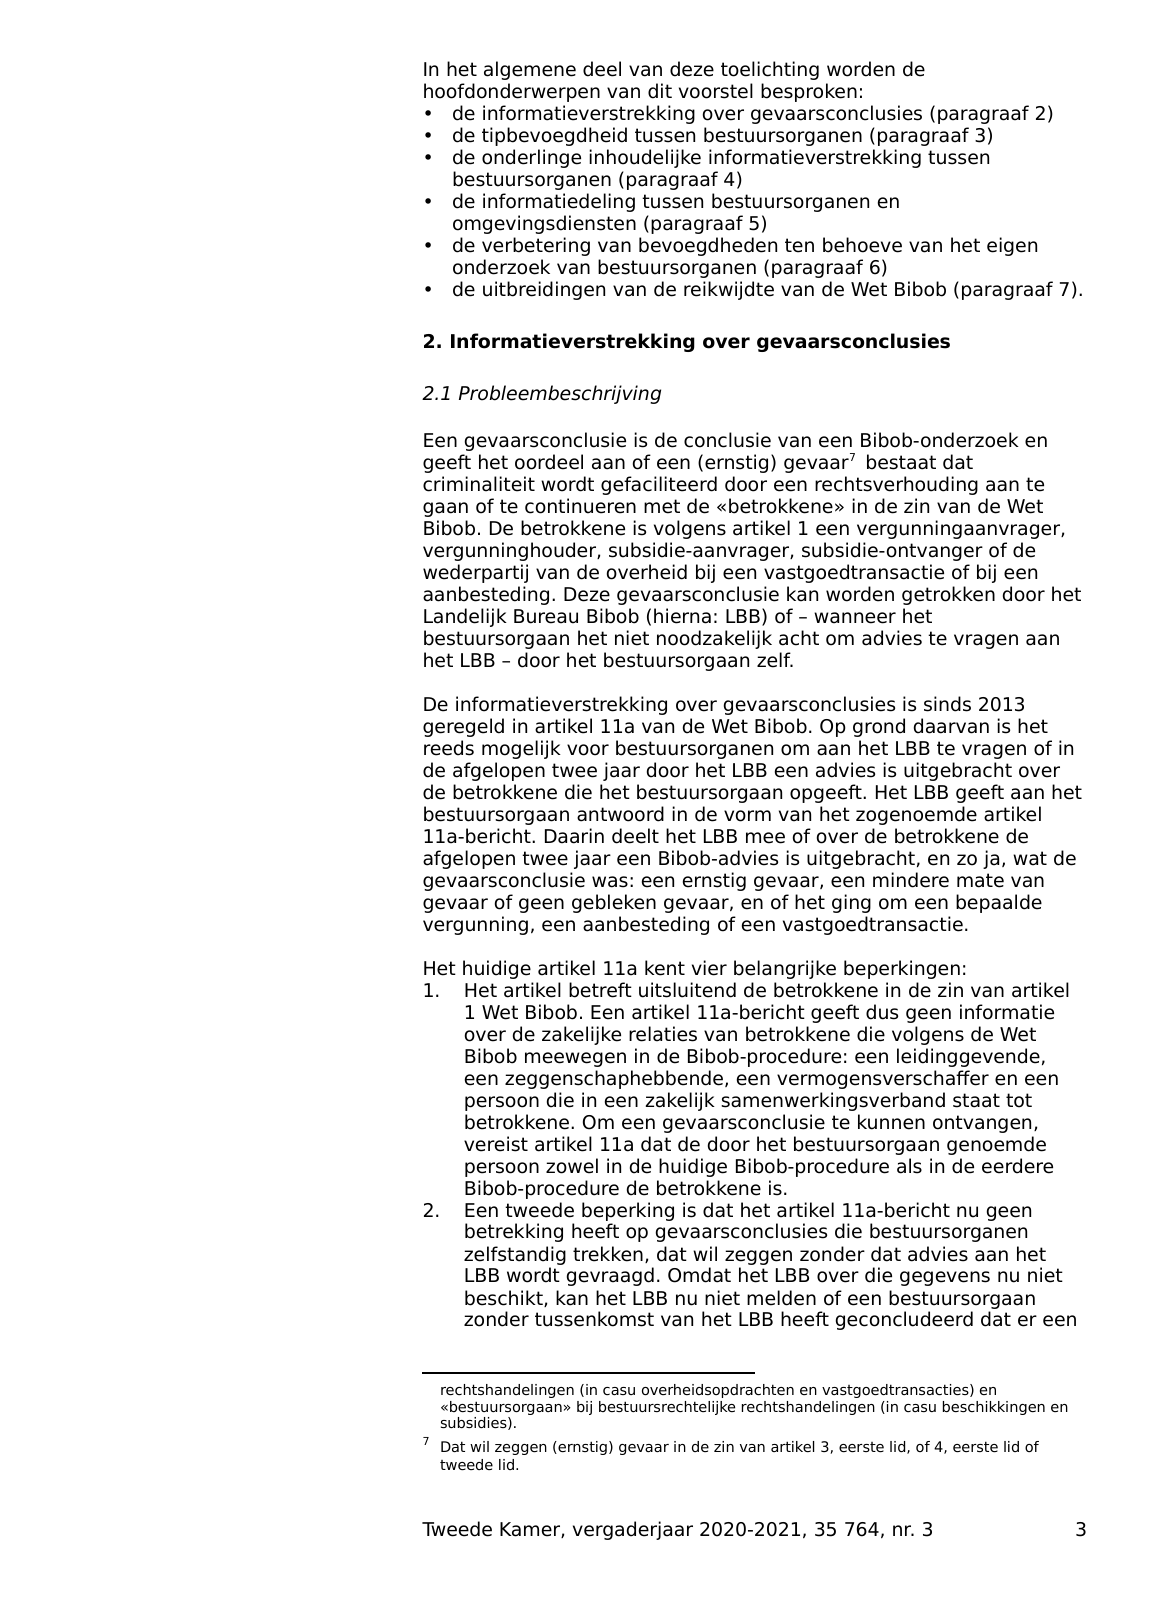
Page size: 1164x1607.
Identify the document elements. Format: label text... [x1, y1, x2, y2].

text • de informatieverstrekking over gevaarsconclusies (paragraaf 2) [422, 103, 1087, 125]
subtitle 2. Informatieverstrekking over gevaarsconclusies [422, 331, 1087, 353]
text In het algemene deel van deze toelichting worden de hoofdonderwerpen van dit voorstel besproken: [422, 59, 1087, 103]
text • de onderlinge inhoudelijke informatieverstrekking tussen bestuursorganen (paragraaf 4) [422, 147, 1087, 191]
text rechtshandelingen (in casu overheidsopdrachten en vastgoedtransacties) en «bestuursorgaan» bij bestuursrechtelijke rechtshandelingen (in casu beschikkingen en subsidies). [422, 1382, 1087, 1432]
text 2. Een tweede beperking is dat het artikel 11a-bericht nu geen betrekking heeft op gevaarsconclusies die bestuursorganen zelfstandig trekken, dat wil zeggen zonder dat advies aan het LBB wordt gevraagd. Omdat het LBB over die gegevens nu niet beschikt, kan het LBB nu niet melden of een bestuursorgaan zonder tussenkomst van het LBB heeft geconcludeerd dat er een [422, 1199, 1087, 1331]
text • de uitbreidingen van de reikwijdte van de Wet Bibob (paragraaf 7). [422, 279, 1087, 301]
text 1. Het artikel betreft uitsluitend de betrokkene in de zin van artikel 1 Wet Bibob. Een artikel 11a-bericht geeft dus geen informatie over de zakelijke relaties van betrokkene die volgens de Wet Bibob meewegen in de Bibob-procedure: een leidinggevende, een zeggenschaphebbende, een vermogensverschaffer en een persoon die in een zakelijk samenwerkingsverband staat tot betrokkene. Om een gevaarsconclusie te kunnen ontvangen, vereist artikel 11a dat de door het bestuursorgaan genoemde persoon zowel in de huidige Bibob-procedure als in de eerdere Bibob-procedure de betrokkene is. [422, 980, 1087, 1199]
text Het huidige artikel 11a kent vier belangrijke beperkingen: [422, 958, 1087, 980]
text • de verbetering van bevoegdheden ten behoeve van het eigen onderzoek van bestuursorganen (paragraaf 6) [422, 235, 1087, 279]
text • de informatiedeling tussen bestuursorganen en omgevingsdiensten (paragraaf 5) [422, 191, 1087, 235]
text Een gevaarsconclusie is de conclusie van een Bibob-onderzoek en geeft het oordeel aan of een (ernstig) gevaar bestaat dat criminaliteit wordt gefaciliteerd door een rechtsverhouding aan te gaan of te continueren met de «betrokkene» in de zin van de Wet Bibob. De betrokkene is volgens artikel 1 een vergunningaanvrager, vergunninghouder, subsidie-aanvrager, subsidie-ontvanger of de wederpartij van de overheid bij een vastgoedtransactie of bij een aanbesteding. Deze gevaarsconclusie kan worden getrokken door het Landelijk Bureau Bibob (hierna: LBB) of – wanneer het bestuursorgaan het niet noodzakelijk acht om advies te vragen aan het LBB – door het bestuursorgaan zelf. [422, 430, 1087, 672]
subtitle 2.1 Probleembeschrijving [422, 383, 1087, 405]
text De informatieverstrekking over gevaarsconclusies is sinds 2013 geregeld in artikel 11a van de Wet Bibob. Op grond daarvan is het reeds mogelijk voor bestuursorganen om aan het LBB te vragen of in de afgelopen twee jaar door het LBB een advies is uitgebracht over de betrokkene die het bestuursorgaan opgeeft. Het LBB geeft aan het bestuursorgaan antwoord in de vorm van het zogenoemde artikel 11a-bericht. Daarin deelt het LBB mee of over de betrokkene de afgelopen twee jaar een Bibob-advies is uitgebracht, en zo ja, wat de gevaarsconclusie was: een ernstig gevaar, een mindere mate van gevaar of geen gebleken gevaar, en of het ging om een bepaalde vergunning, een aanbesteding of een vastgoedtransactie. [422, 694, 1087, 936]
text Dat wil zeggen (ernstig) gevaar in de zin van artikel 3, eerste lid, of 4, eerste lid of tweede lid. [422, 1435, 1087, 1474]
text • de tipbevoegdheid tussen bestuursorganen (paragraaf 3) [422, 125, 1087, 147]
